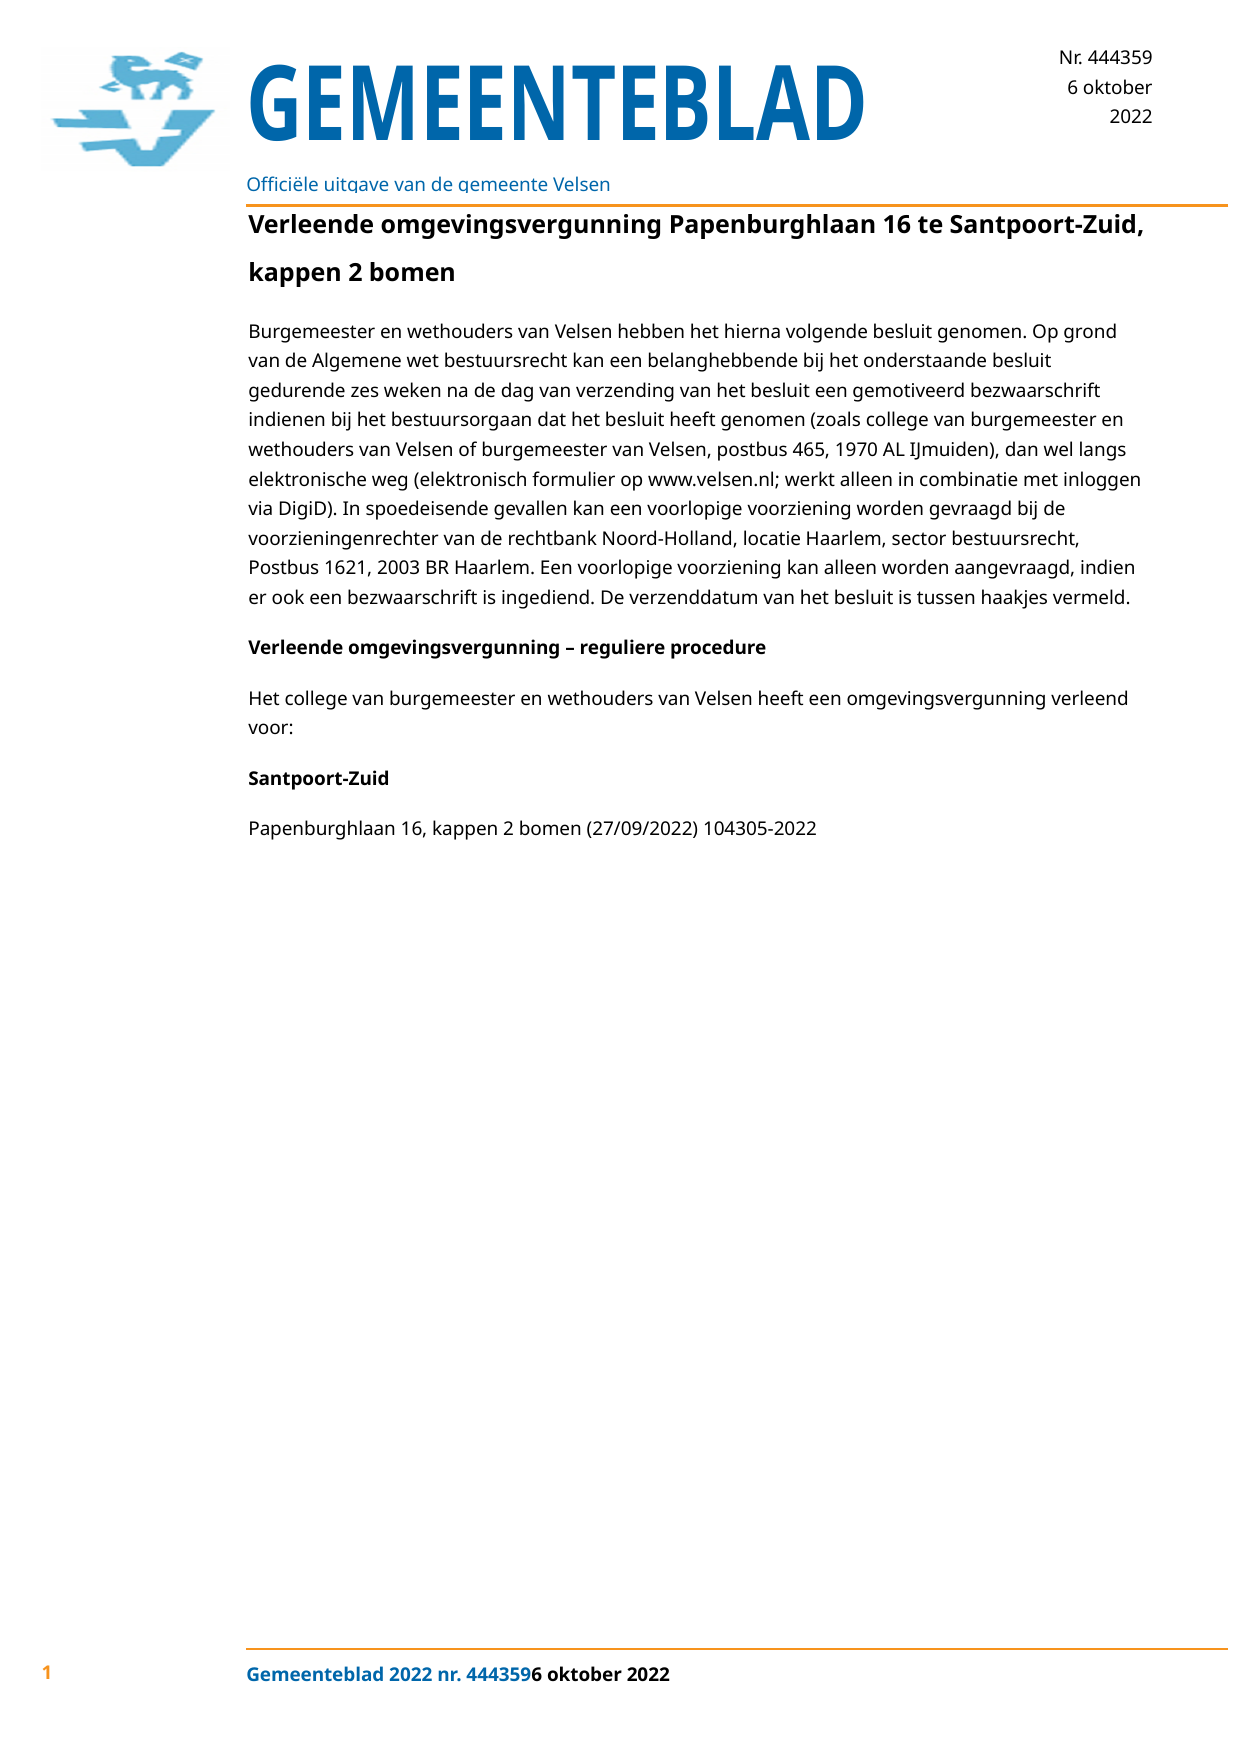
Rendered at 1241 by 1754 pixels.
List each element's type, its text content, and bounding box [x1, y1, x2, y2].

text Santpoort-Zuid [248, 765, 1152, 791]
text Het college van burgemeester en wethouders van Velsen heeft een omgevingsvergunning verleend voor: [248, 685, 1152, 740]
text Verleende omgevingsvergunning – reguliere procedure [248, 634, 1152, 660]
text Burgemeester en wethouders van Velsen hebben het hierna volgende besluit genomen. Op grond van de Algemene wet bestuursrecht kan een belanghebbende bij het onderstaande besluit gedurende zes weken na de dag van verzending van het besluit een gemotiveerd bezwaarschrift indienen bij het bestuursorgaan dat het besluit heeft genomen (zoals college van burgemeester en wethouders van Velsen of burgemeester van Velsen, postbus 465, 1970 AL IJmuiden), dan wel langs elektronische weg (elektronisch formulier op www.velsen.nl; werkt alleen in combinatie met inloggen via DigiD). In spoedeisende gevallen kan een voorlopige voorziening worden gevraagd bij de voorzieningenrechter van de rechtbank Noord-Holland, locatie Haarlem, sector bestuursrecht, Postbus 1621, 2003 BR Haarlem. Een voorlopige voorziening kan alleen worden aangevraagd, indien er ook een bezwaarschrift is ingediend. De verzenddatum van het besluit is tussen haakjes vermeld. [248, 318, 1152, 610]
text Papenburghlaan 16, kappen 2 bomen (27/09/2022) 104305-2022 [248, 815, 1152, 841]
text Verleende omgevingsvergunning Papenburghlaan 16 te Santpoort-Zuid, kappen 2 bomen [248, 207, 1152, 288]
picture [41, 47, 231, 172]
